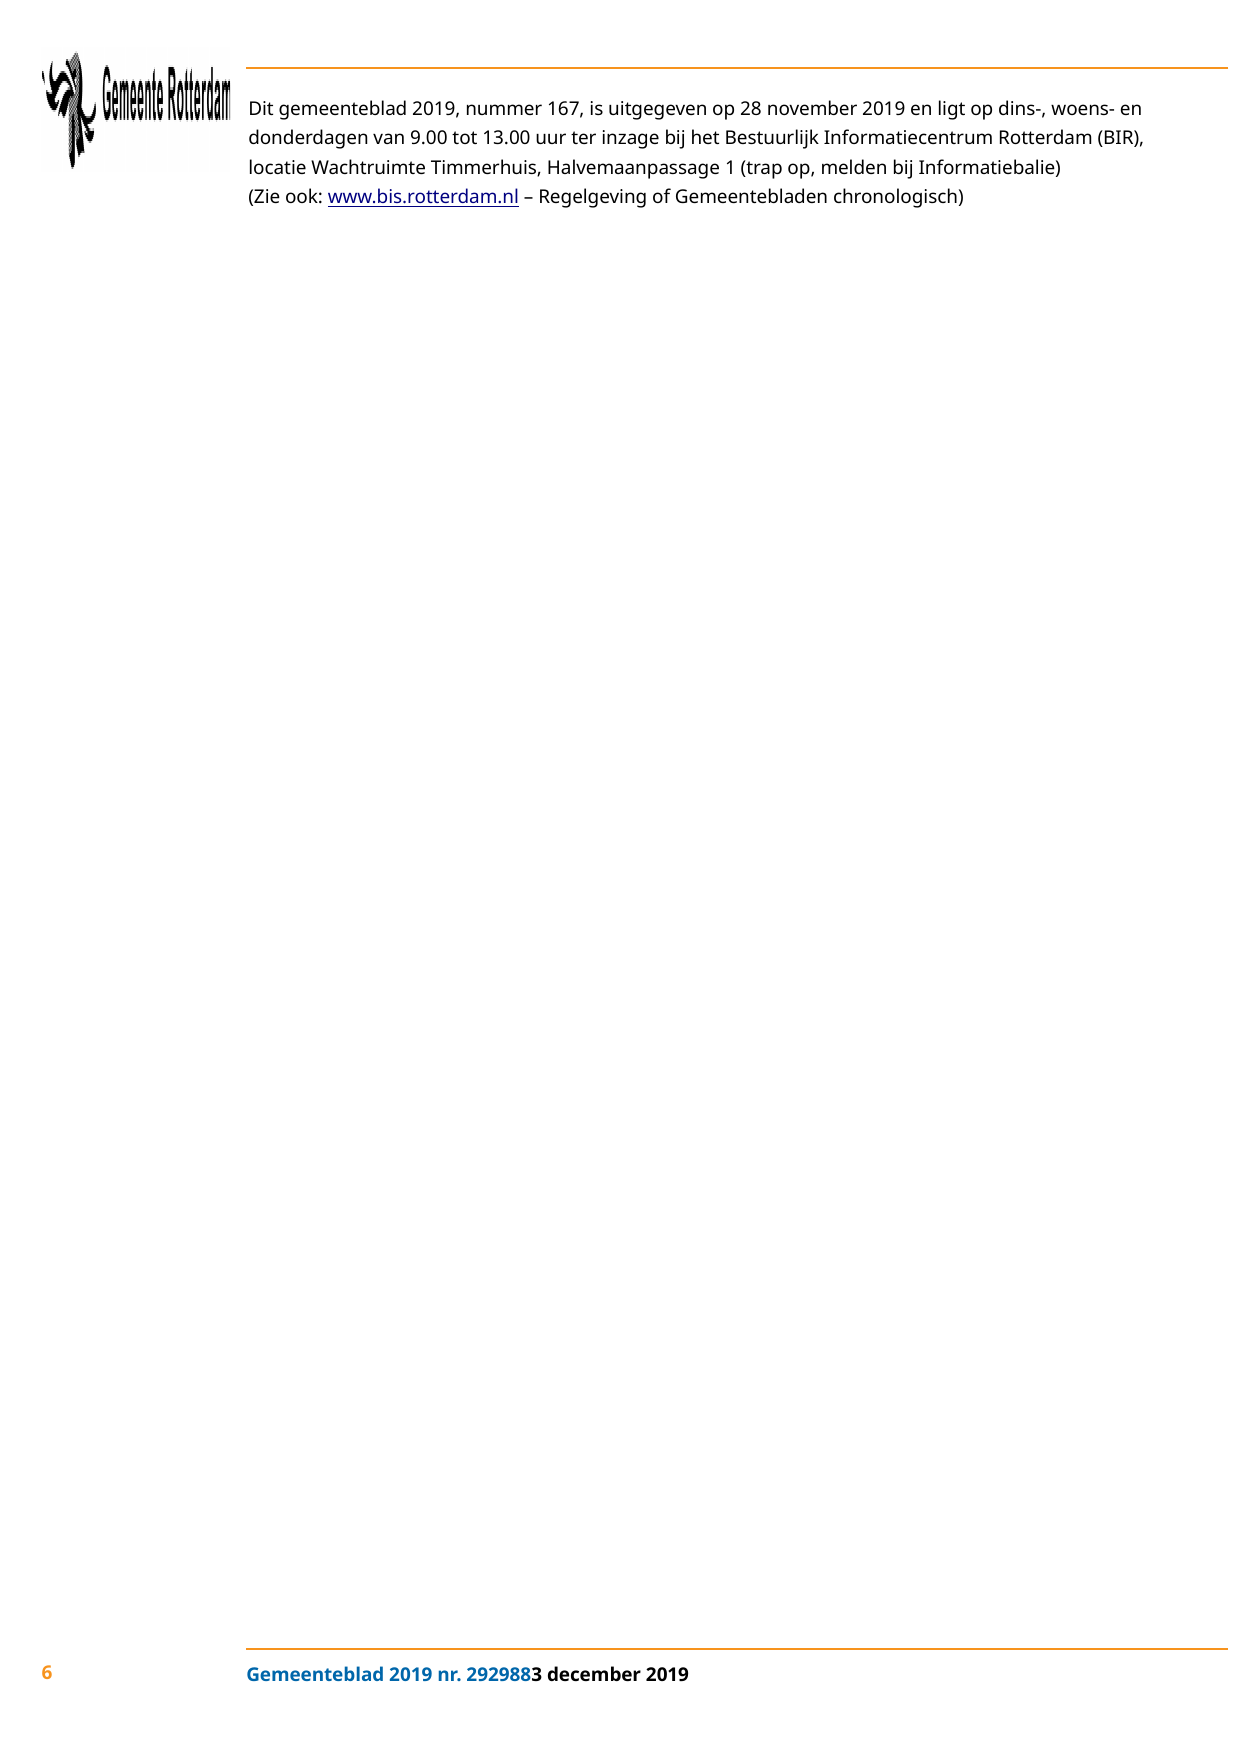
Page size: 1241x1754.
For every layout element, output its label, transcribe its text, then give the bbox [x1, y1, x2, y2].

text (Zie ook: www.bis.rotterdam.nl – Regelgeving of Gemeentebladen chronologisch) [248, 184, 1152, 209]
text Dit gemeenteblad 2019, nummer 167, is uitgegeven op 28 november 2019 en ligt op dins-, woens- en donderdagen van 9.00 tot 13.00 uur ter inzage bij het Bestuurlijk Informatiecentrum Rotterdam (BIR), locatie Wachtruimte Timmerhuis, Halvemaanpassage 1 (trap op, melden bij Informatiebalie) [248, 95, 1152, 180]
picture [41, 47, 231, 172]
